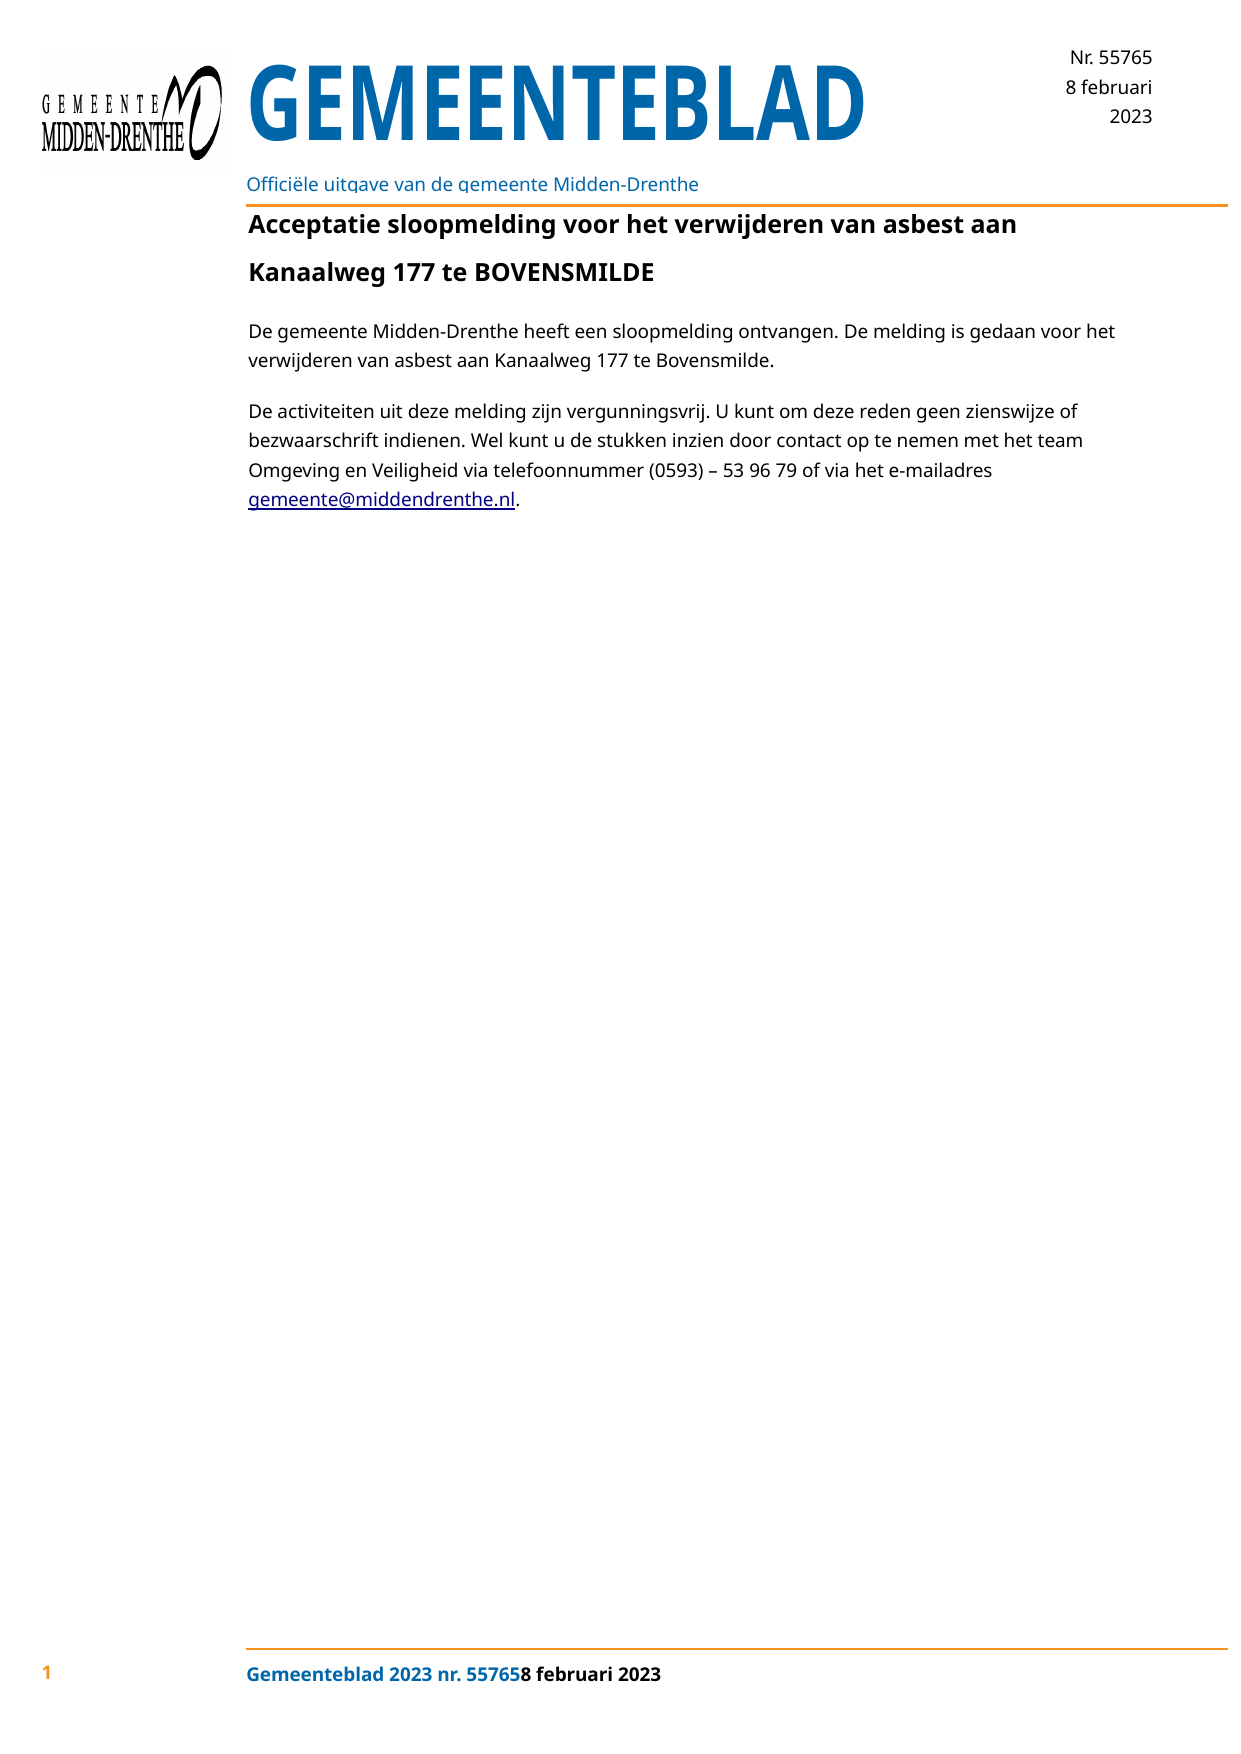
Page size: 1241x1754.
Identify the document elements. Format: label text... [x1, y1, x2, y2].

text Acceptatie sloopmelding voor het verwijderen van asbest aan Kanaalweg 177 te BOVENSMILDE [248, 207, 1152, 288]
text De gemeente Midden-Drenthe heeft een sloopmelding ontvangen. De melding is gedaan voor het verwijderen van asbest aan Kanaalweg 177 te Bovensmilde. [248, 318, 1152, 373]
picture [41, 47, 231, 172]
text De activiteiten uit deze melding zijn vergunningsvrij. U kunt om deze reden geen zienswijze of bezwaarschrift indienen. Wel kunt u de stukken inzien door contact op te nemen met het team Omgeving en Veiligheid via telefoonnummer (0593) – 53 96 79 of via het e-mailadres gemeente@middendrenthe.nl. [248, 398, 1152, 512]
